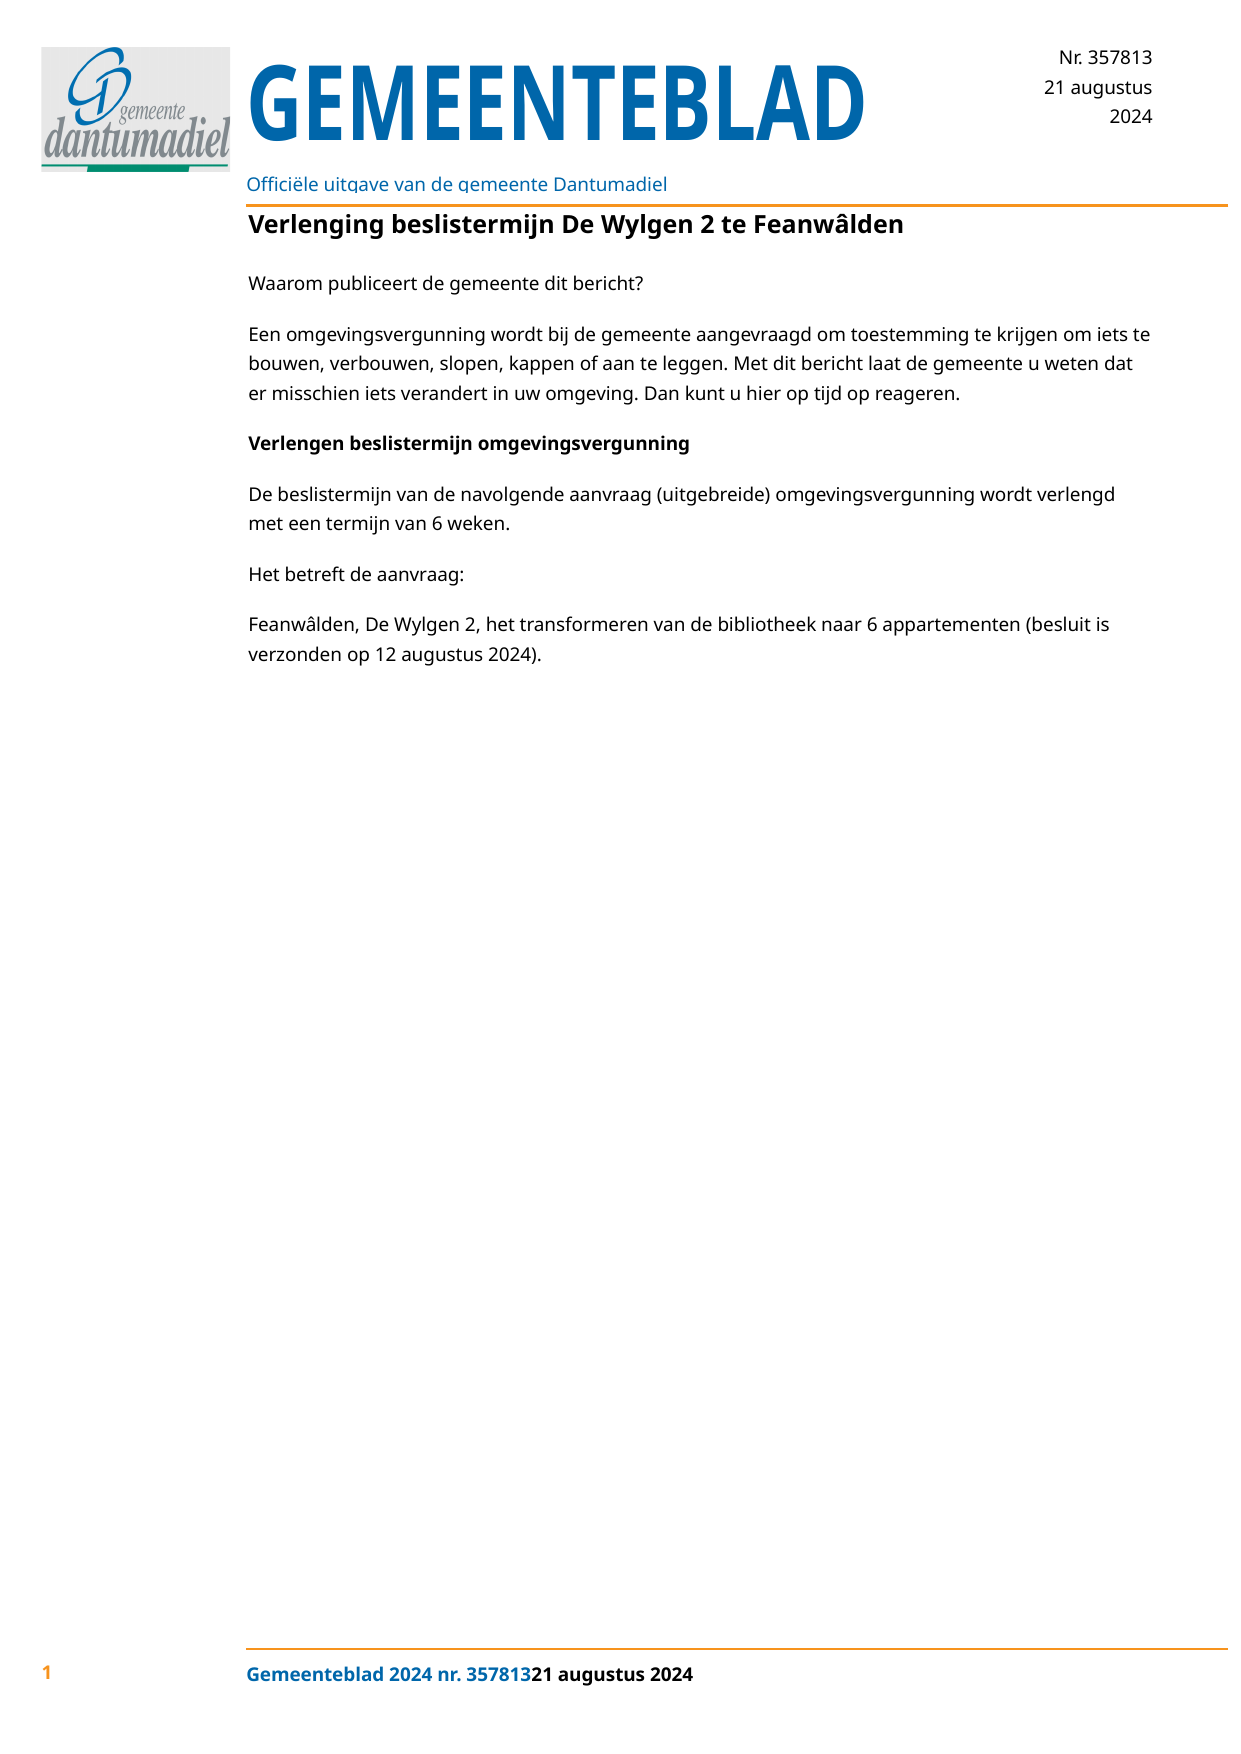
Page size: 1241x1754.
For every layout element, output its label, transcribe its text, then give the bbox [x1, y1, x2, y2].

text De beslistermijn van de navolgende aanvraag (uitgebreide) omgevingsvergunning wordt verlengd met een termijn van 6 weken. [248, 481, 1152, 536]
picture [41, 47, 231, 172]
text Verlenging beslistermijn De Wylgen 2 te Feanwâlden [248, 207, 1152, 241]
text Waarom publiceert de gemeente dit bericht? [248, 270, 1152, 296]
text Verlengen beslistermijn omgevingsvergunning [248, 430, 1152, 456]
text Een omgevingsvergunning wordt bij de gemeente aangevraagd om toestemming te krijgen om iets te bouwen, verbouwen, slopen, kappen of aan te leggen. Met dit bericht laat de gemeente u weten dat er misschien iets verandert in uw omgeving. Dan kunt u hier op tijd op reageren. [248, 321, 1152, 406]
text Feanwâlden, De Wylgen 2, het transformeren van de bibliotheek naar 6 appartementen (besluit is verzonden op 12 augustus 2024). [248, 611, 1152, 666]
text Het betreft de aanvraag: [248, 561, 1152, 586]
